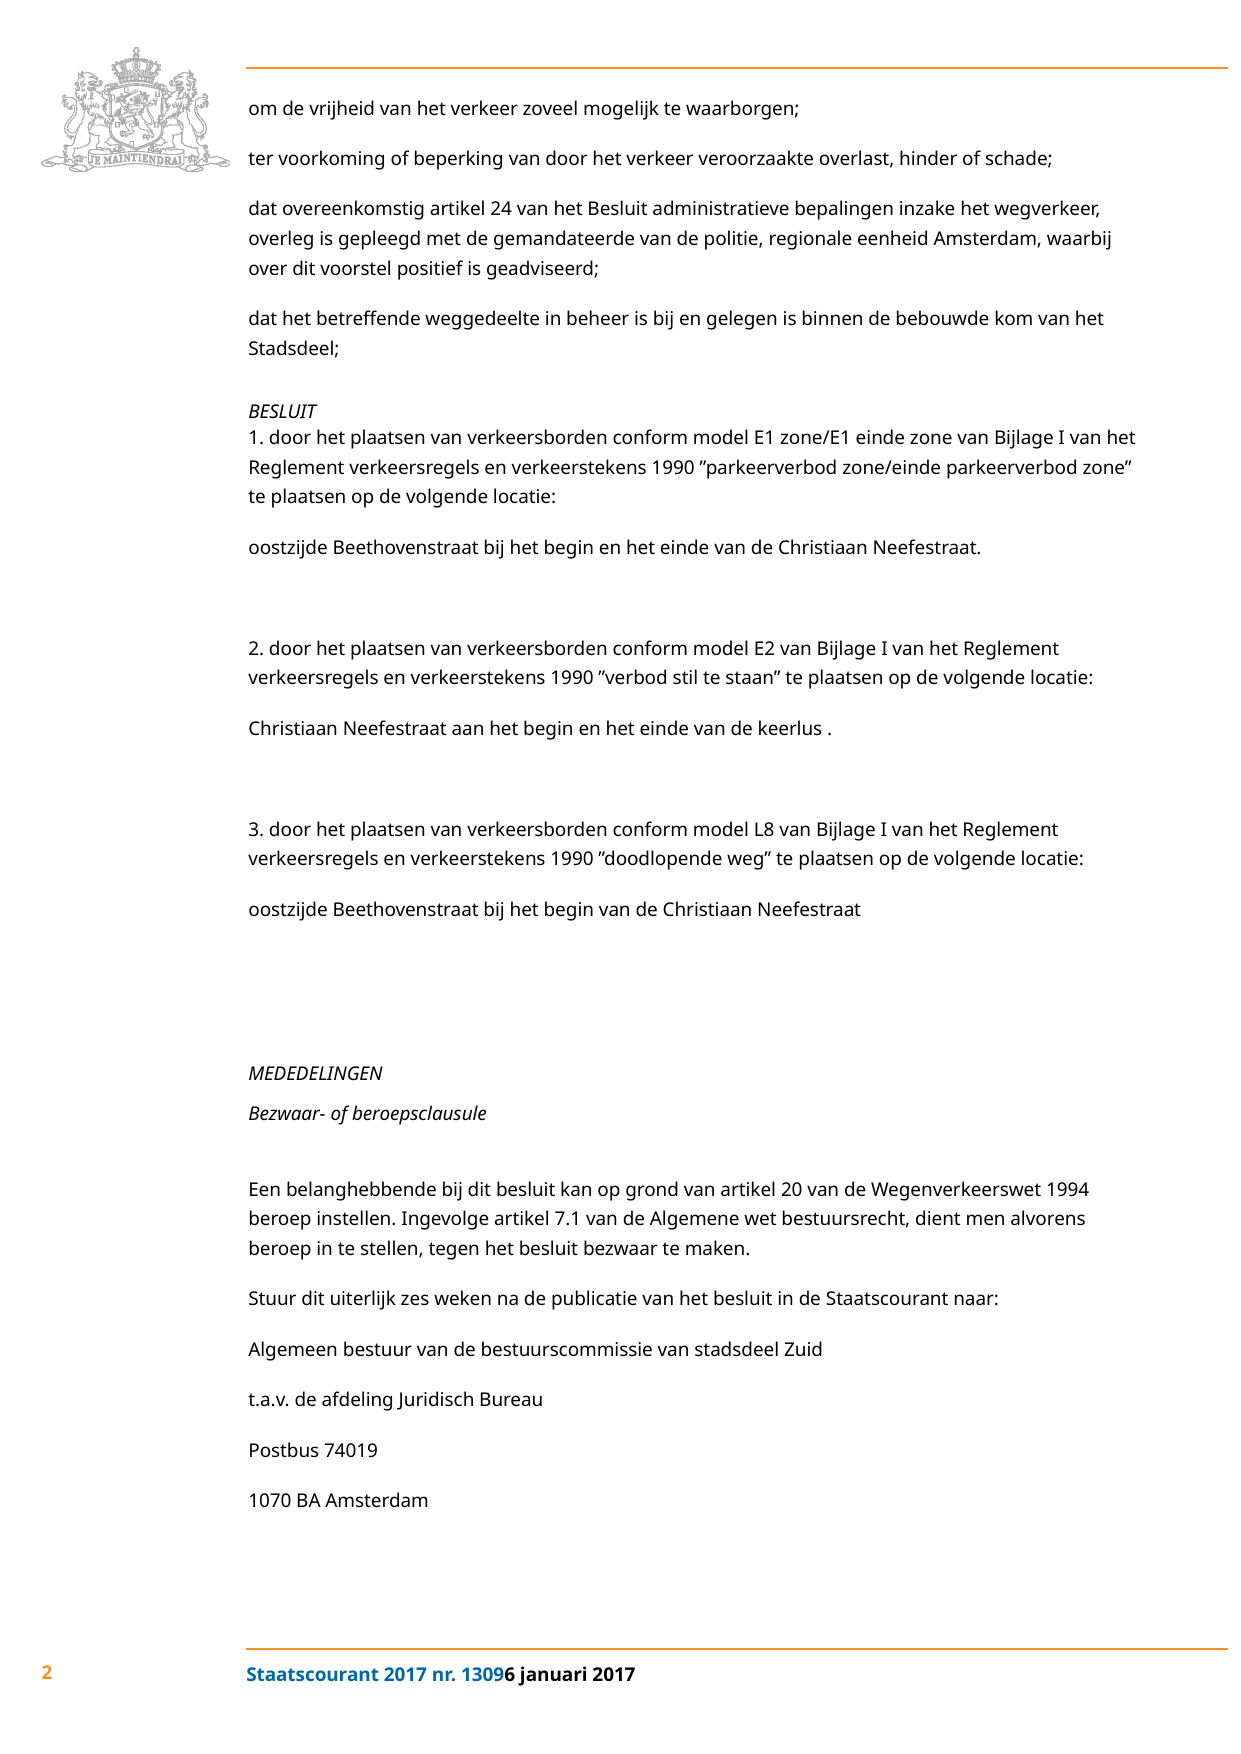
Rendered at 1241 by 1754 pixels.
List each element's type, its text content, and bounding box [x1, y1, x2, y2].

text 2. door het plaatsen van verkeersborden conform model E2 van Bijlage I van het Reglement verkeersregels en verkeerstekens 1990 ”verbod stil te staan” te plaatsen op de volgende locatie: [248, 635, 1152, 690]
text Bezwaar- of beroepsclausule [248, 1100, 1152, 1126]
text Stuur dit uiterlijk zes weken na de publicatie van het besluit in de Staatscourant naar: [248, 1286, 1152, 1311]
text oostzijde Beethovenstraat bij het begin van de Christiaan Neefestraat [248, 896, 1152, 921]
text t.a.v. de afdeling Juridisch Bureau [248, 1386, 1152, 1412]
text oostzijde Beethovenstraat bij het begin en het einde van de Christiaan Neefestraat. [248, 534, 1152, 560]
text Postbus 74019 [248, 1437, 1152, 1462]
text om de vrijheid van het verkeer zoveel mogelijk te waarborgen; [248, 95, 1152, 121]
picture [41, 47, 231, 172]
text 3. door het plaatsen van verkeersborden conform model L8 van Bijlage I van het Reglement verkeersregels en verkeerstekens 1990 ”doodlopende weg” te plaatsen op de volgende locatie: [248, 816, 1152, 871]
text ter voorkoming of beperking van door het verkeer veroorzaakte overlast, hinder of schade; [248, 145, 1152, 171]
text MEDEDELINGEN [248, 1061, 1152, 1086]
text Christiaan Neefestraat aan het begin en het einde van de keerlus . [248, 715, 1152, 741]
text 1. door het plaatsen van verkeersborden conform model E1 zone/E1 einde zone van Bijlage I van het Reglement verkeersregels en verkeerstekens 1990 ”parkeerverbod zone/einde parkeerverbod zone” te plaatsen op de volgende locatie: [248, 424, 1152, 509]
text BESLUIT [248, 399, 1152, 424]
text dat overeenkomstig artikel 24 van het Besluit administratieve bepalingen inzake het wegverkeer, overleg is gepleegd met de gemandateerde van de politie, regionale eenheid Amsterdam, waarbij over dit voorstel positief is geadviseerd; [248, 196, 1152, 281]
text dat het betreffende weggedeelte in beheer is bij en gelegen is binnen de bebouwde kom van het Stadsdeel; [248, 305, 1152, 361]
text Algemeen bestuur van de bestuurscommissie van stadsdeel Zuid [248, 1336, 1152, 1362]
text Een belanghebbende bij dit besluit kan op grond van artikel 20 van de Wegenverkeerswet 1994 beroep instellen. Ingevolge artikel 7.1 van de Algemene wet bestuursrecht, dient men alvorens beroep in te stellen, tegen het besluit bezwaar te maken. [248, 1176, 1152, 1261]
text 1070 BA Amsterdam [248, 1487, 1152, 1513]
